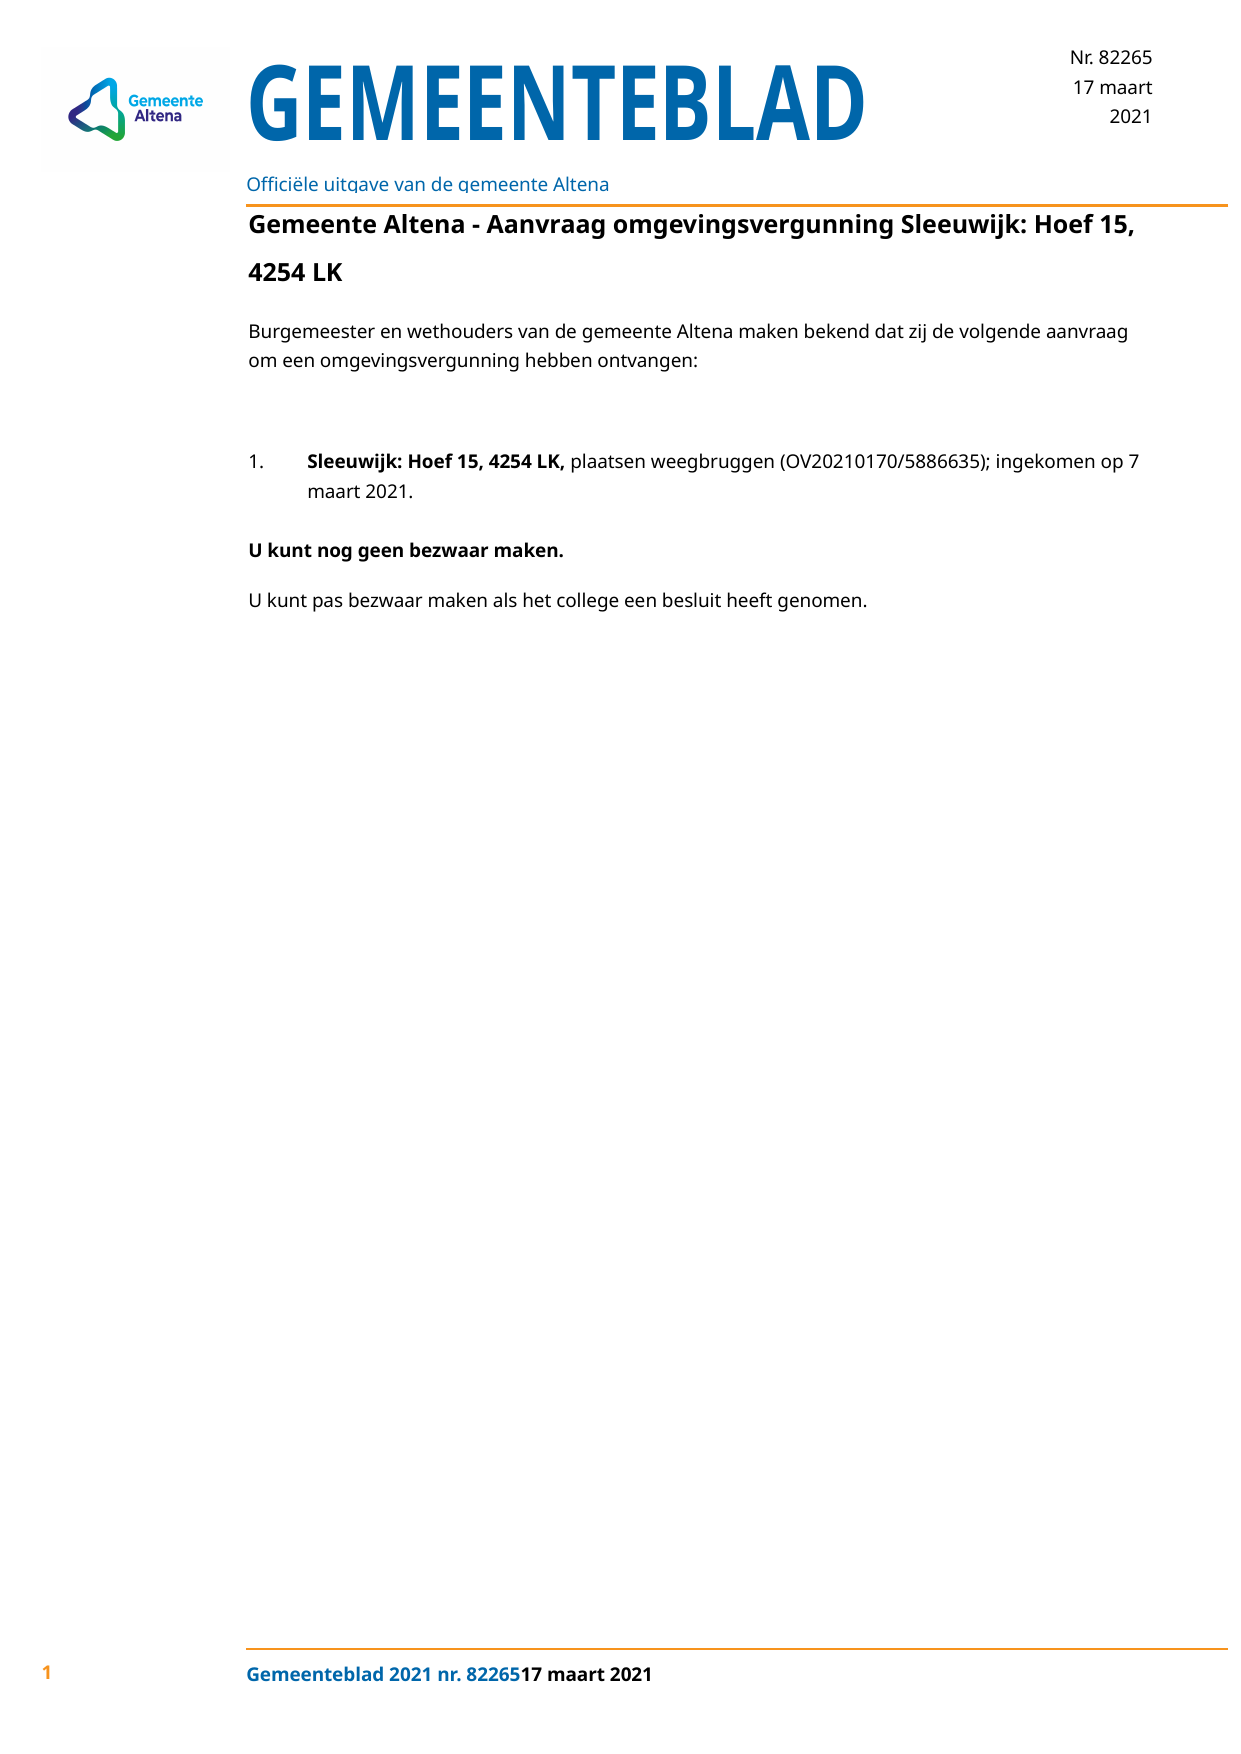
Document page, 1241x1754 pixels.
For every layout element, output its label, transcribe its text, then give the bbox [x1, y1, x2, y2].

text U kunt pas bezwaar maken als het college een besluit heeft genomen. [248, 587, 1152, 613]
text U kunt nog geen bezwaar maken. [248, 537, 1152, 563]
picture [41, 47, 231, 172]
list Sleeuwijk: Hoef 15, 4254 LK, plaatsen weegbruggen (OV20210170/5886635); ingekomen op 7 maart 2021. [248, 448, 1152, 504]
text Burgemeester en wethouders van de gemeente Altena maken bekend dat zij de volgende aanvraag om een omgevingsvergunning hebben ontvangen: [248, 318, 1152, 373]
text Gemeente Altena - Aanvraag omgevingsvergunning Sleeuwijk: Hoef 15, 4254 LK [248, 207, 1152, 288]
